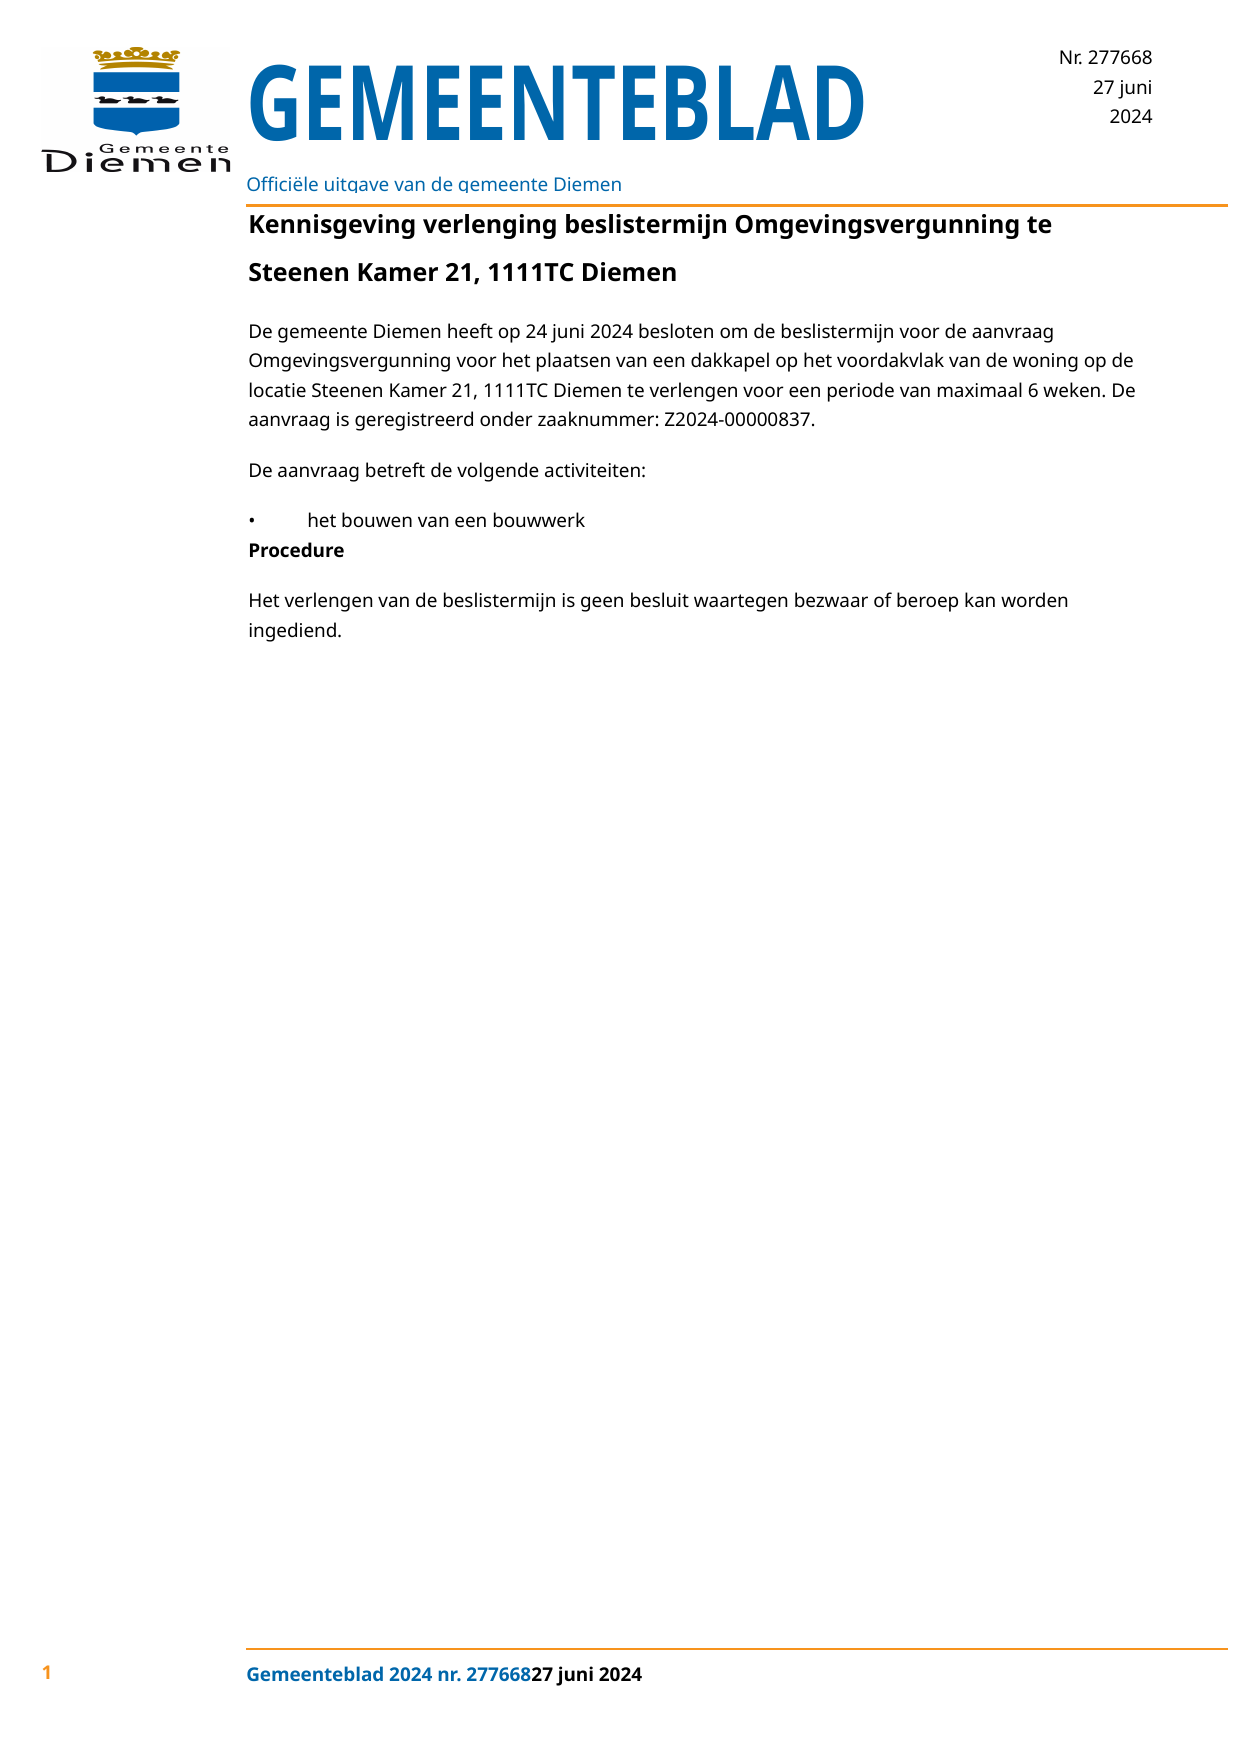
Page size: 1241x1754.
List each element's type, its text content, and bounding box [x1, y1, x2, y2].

text De gemeente Diemen heeft op 24 juni 2024 besloten om de beslistermijn voor de aanvraag Omgevingsvergunning voor het plaatsen van een dakkapel op het voordakvlak van de woning op de locatie Steenen Kamer 21, 1111TC Diemen te verlengen voor een periode van maximaal 6 weken. De aanvraag is geregistreerd onder zaaknummer: Z2024-00000837. [248, 318, 1152, 432]
picture [41, 47, 231, 172]
text Kennisgeving verlenging beslistermijn Omgevingsvergunning te Steenen Kamer 21, 1111TC Diemen [248, 207, 1152, 288]
text De aanvraag betreft de volgende activiteiten: [248, 457, 1152, 483]
text Procedure [248, 537, 1152, 563]
list het bouwen van een bouwwerk [248, 507, 1152, 533]
text Het verlengen van de beslistermijn is geen besluit waartegen bezwaar of beroep kan worden ingediend. [248, 587, 1152, 643]
